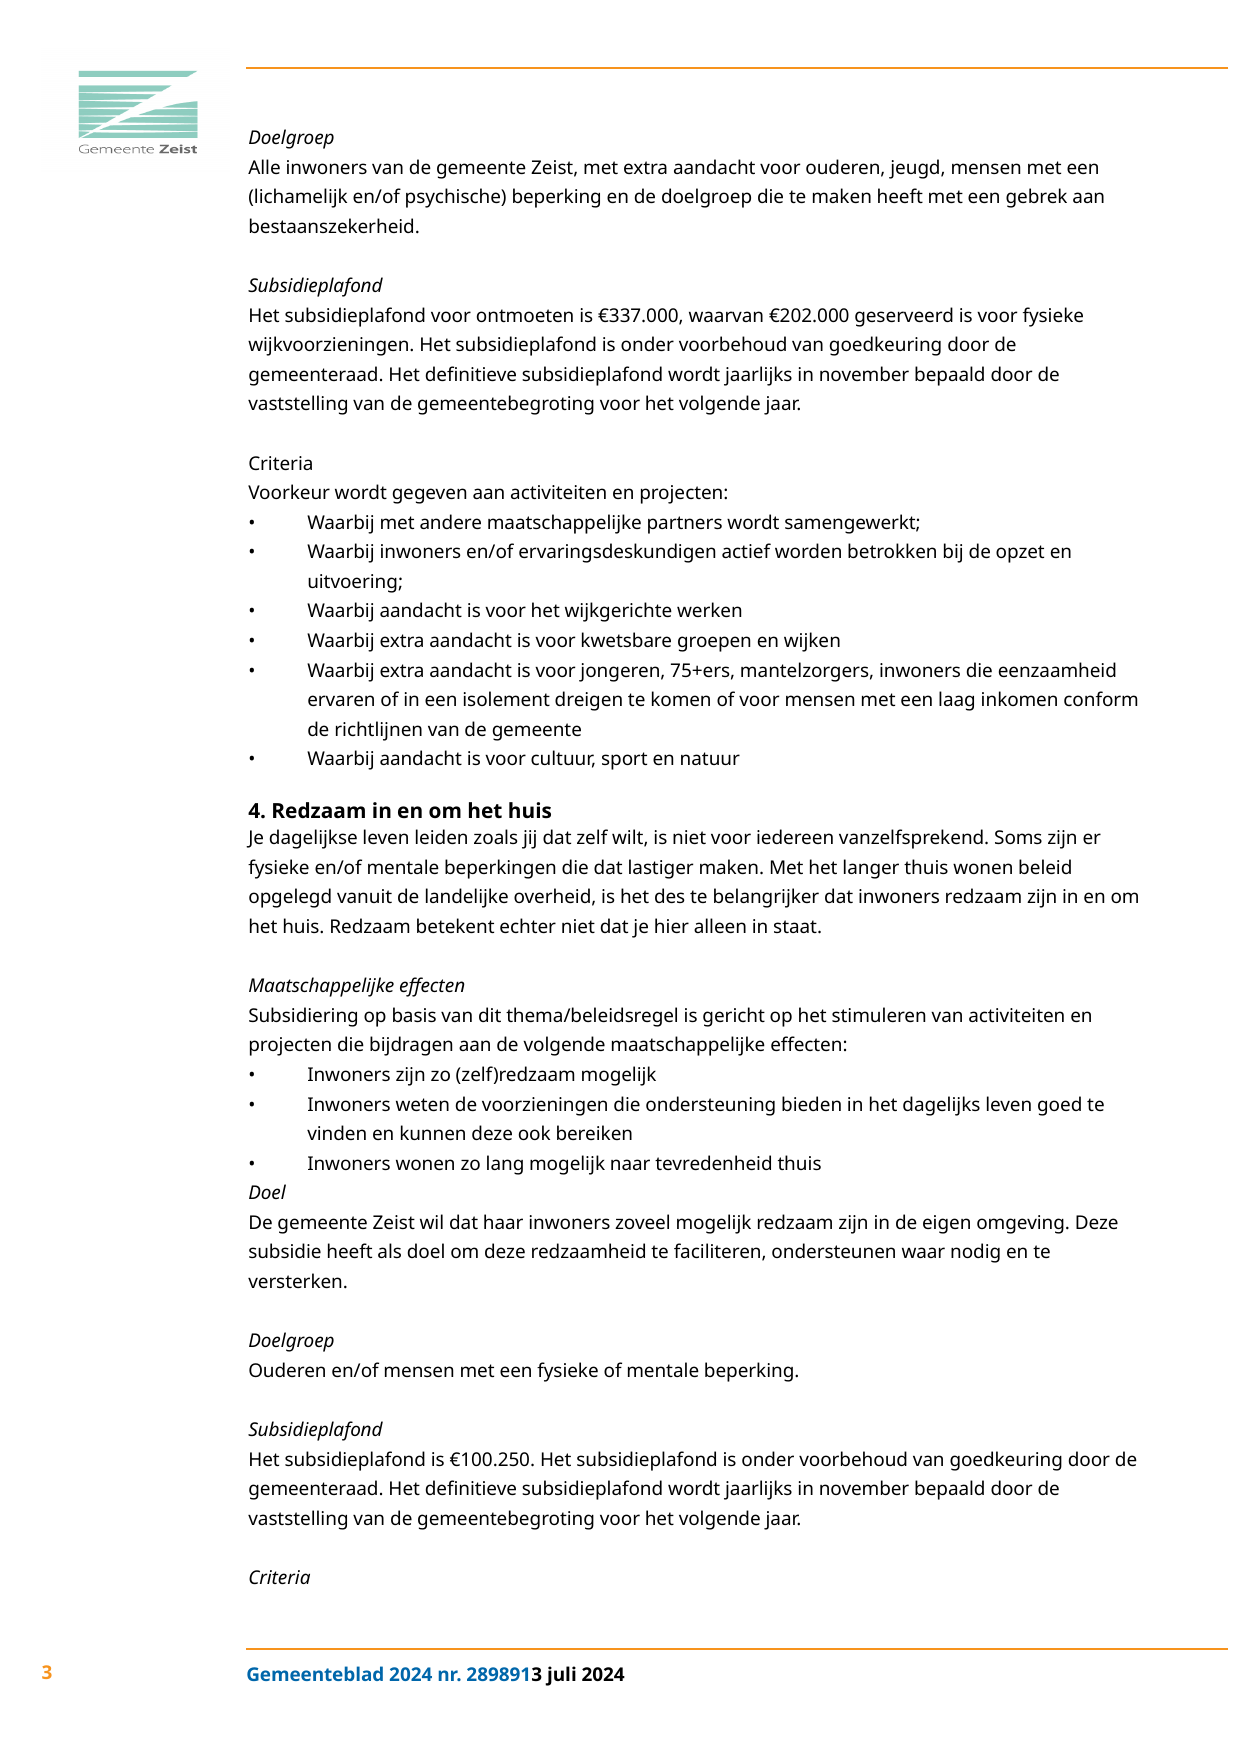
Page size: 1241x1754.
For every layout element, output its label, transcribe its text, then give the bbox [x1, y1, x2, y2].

list Waarbij extra aandacht is voor kwetsbare groepen en wijken [248, 627, 1152, 653]
list Waarbij met andere maatschappelijke partners wordt samengewerkt; [248, 509, 1152, 535]
text Het subsidieplafond voor ontmoeten is €337.000, waarvan €202.000 geserveerd is voor fysieke wijkvoorzieningen. Het subsidieplafond is onder voorbehoud van goedkeuring door de gemeenteraad. Het definitieve subsidieplafond wordt jaarlijks in november bepaald door de vaststelling van de gemeentebegroting voor het volgende jaar. [248, 302, 1152, 416]
text Maatschappelijke effecten [248, 972, 1152, 998]
text Het subsidieplafond is €100.250. Het subsidieplafond is onder voorbehoud van goedkeuring door de gemeenteraad. Het definitieve subsidieplafond wordt jaarlijks in november bepaald door de vaststelling van de gemeentebegroting voor het volgende jaar. [248, 1446, 1152, 1531]
text Voorkeur wordt gegeven aan activiteiten en projecten: [248, 479, 1152, 505]
list Waarbij extra aandacht is voor jongeren, 75+ers, mantelzorgers, inwoners die eenzaamheid ervaren of in een isolement dreigen te komen of voor mensen met een laag inkomen conform de richtlijnen van de gemeente [248, 657, 1152, 742]
text 4. Redzaam in en om het huis [248, 796, 1152, 824]
text Criteria [248, 1564, 1152, 1590]
text Ouderen en/of mensen met een fysieke of mentale beperking. [248, 1357, 1152, 1383]
text Doelgroep [248, 124, 1152, 150]
text Doelgroep [248, 1327, 1152, 1353]
list Waarbij inwoners en/of ervaringsdeskundigen actief worden betrokken bij de opzet en uitvoering; [248, 538, 1152, 594]
text Alle inwoners van de gemeente Zeist, met extra aandacht voor ouderen, jeugd, mensen met een (lichamelijk en/of psychische) beperking en de doelgroep die te maken heeft met een gebrek aan bestaanszekerheid. [248, 154, 1152, 239]
list Inwoners weten de voorzieningen die ondersteuning bieden in het dagelijks leven goed te vinden en kunnen deze ook bereiken [248, 1091, 1152, 1146]
list Inwoners zijn zo (zelf)redzaam mogelijk [248, 1061, 1152, 1087]
picture [41, 47, 231, 172]
text Subsidieplafond [248, 272, 1152, 298]
text Je dagelijkse leven leiden zoals jij dat zelf wilt, is niet voor iedereen vanzelfsprekend. Soms zijn er fysieke en/of mentale beperkingen die dat lastiger maken. Met het langer thuis wonen beleid opgelegd vanuit de landelijke overheid, is het des te belangrijker dat inwoners redzaam zijn in en om het huis. Redzaam betekent echter niet dat je hier alleen in staat. [248, 824, 1152, 939]
text Doel [248, 1179, 1152, 1205]
text Subsidiering op basis van dit thema/beleidsregel is gericht op het stimuleren van activiteiten en projecten die bijdragen aan de volgende maatschappelijke effecten: [248, 1002, 1152, 1057]
text De gemeente Zeist wil dat haar inwoners zoveel mogelijk redzaam zijn in de eigen omgeving. Deze subsidie heeft als doel om deze redzaamheid te faciliteren, ondersteunen waar nodig en te versterken. [248, 1209, 1152, 1294]
list Inwoners wonen zo lang mogelijk naar tevredenheid thuis [248, 1150, 1152, 1176]
list Waarbij aandacht is voor cultuur, sport en natuur [248, 746, 1152, 771]
list Waarbij aandacht is voor het wijkgerichte werken [248, 598, 1152, 623]
text Criteria [248, 450, 1152, 476]
text Subsidieplafond [248, 1416, 1152, 1442]
